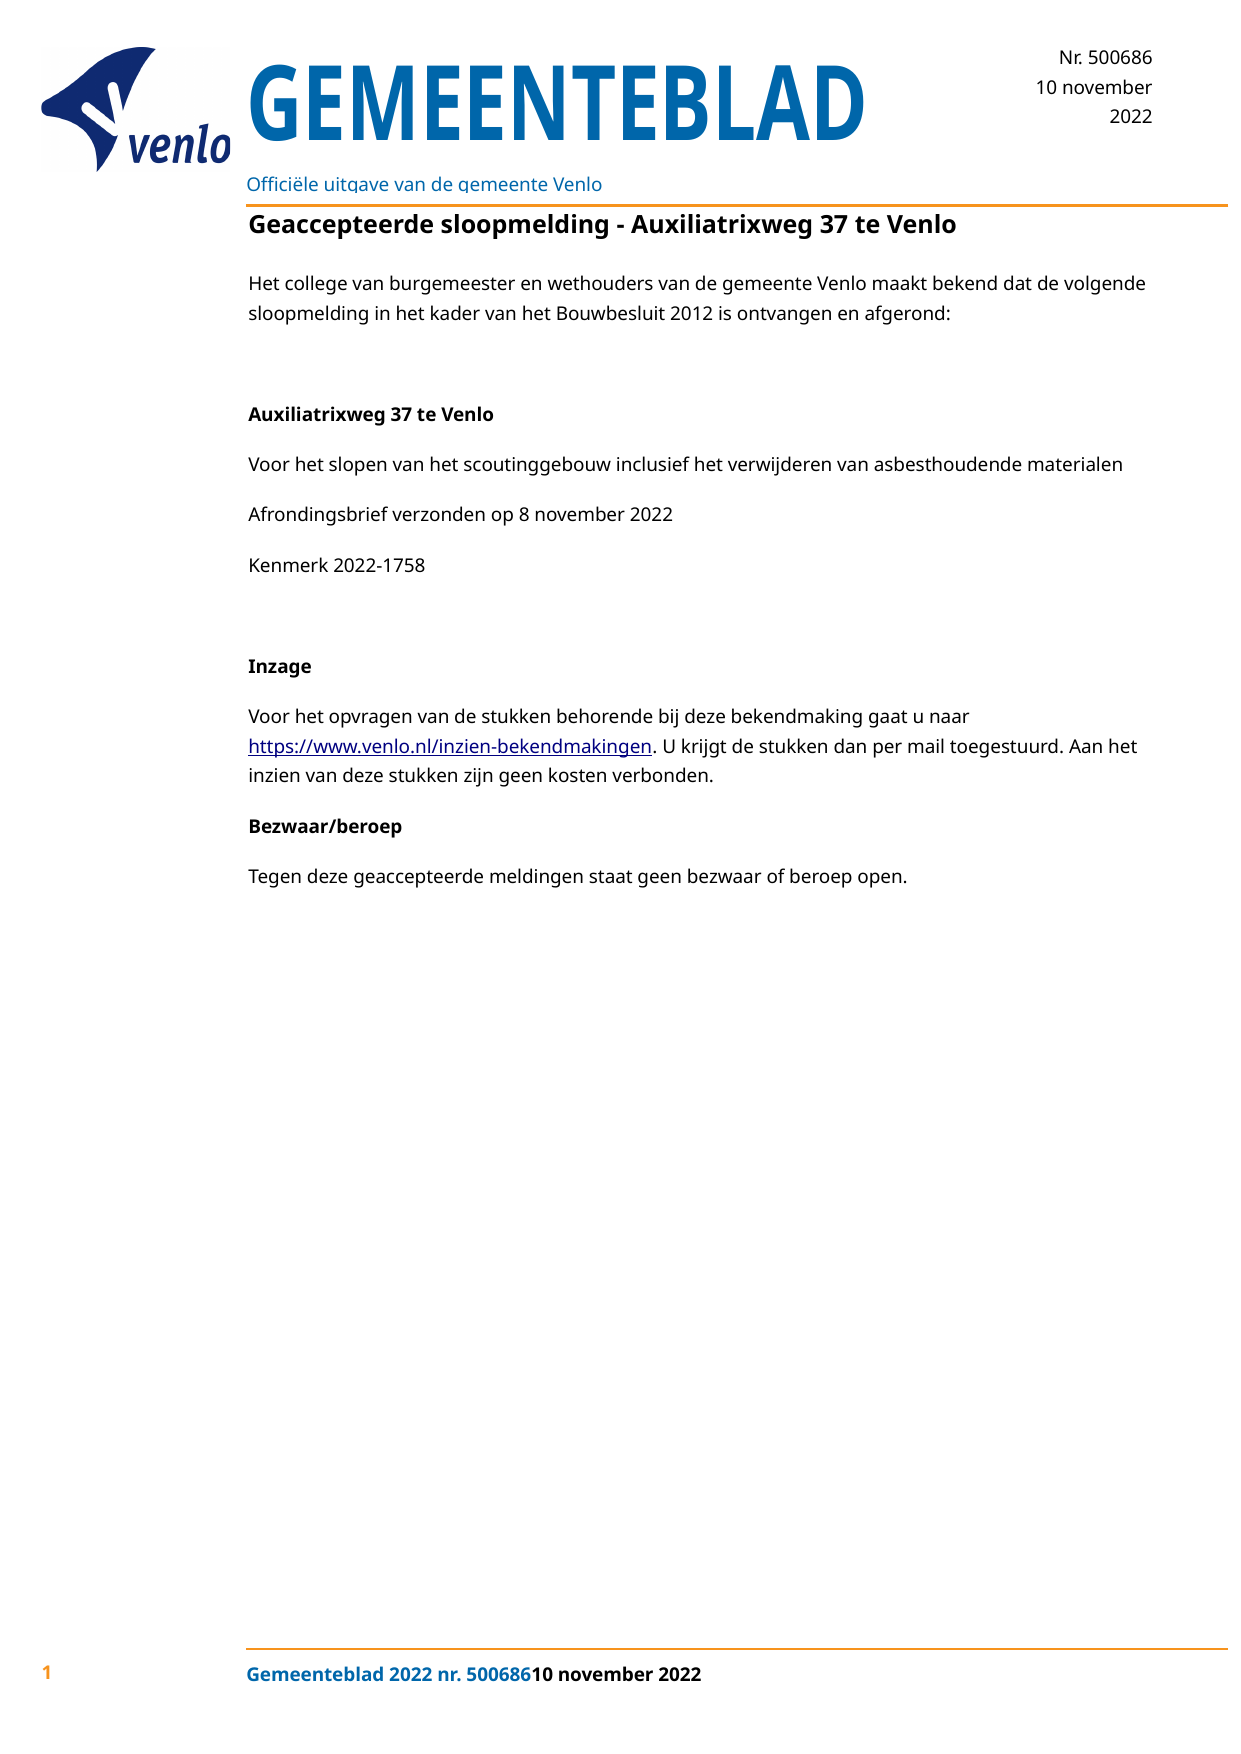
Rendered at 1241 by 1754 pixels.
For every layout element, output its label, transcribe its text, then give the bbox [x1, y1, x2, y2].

text Tegen deze geaccepteerde meldingen staat geen bezwaar of beroep open. [248, 863, 1152, 889]
text Voor het slopen van het scoutinggebouw inclusief het verwijderen van asbesthoudende materialen [248, 451, 1152, 477]
text Auxiliatrixweg 37 te Venlo [248, 401, 1152, 426]
text Inzage [248, 653, 1152, 678]
text Het college van burgemeester en wethouders van de gemeente Venlo maakt bekend dat de volgende sloopmelding in het kader van het Bouwbesluit 2012 is ontvangen en afgerond: [248, 270, 1152, 326]
text Bezwaar/beroep [248, 813, 1152, 838]
text Voor het opvragen van de stukken behorende bij deze bekendmaking gaat u naar https://www.venlo.nl/inzien-bekendmakingen. U krijgt de stukken dan per mail toegestuurd. Aan het inzien van deze stukken zijn geen kosten verbonden. [248, 703, 1152, 788]
picture [41, 47, 231, 172]
text Kenmerk 2022-1758 [248, 552, 1152, 578]
text Geaccepteerde sloopmelding - Auxiliatrixweg 37 te Venlo [248, 207, 1152, 241]
text Afrondingsbrief verzonden op 8 november 2022 [248, 502, 1152, 527]
